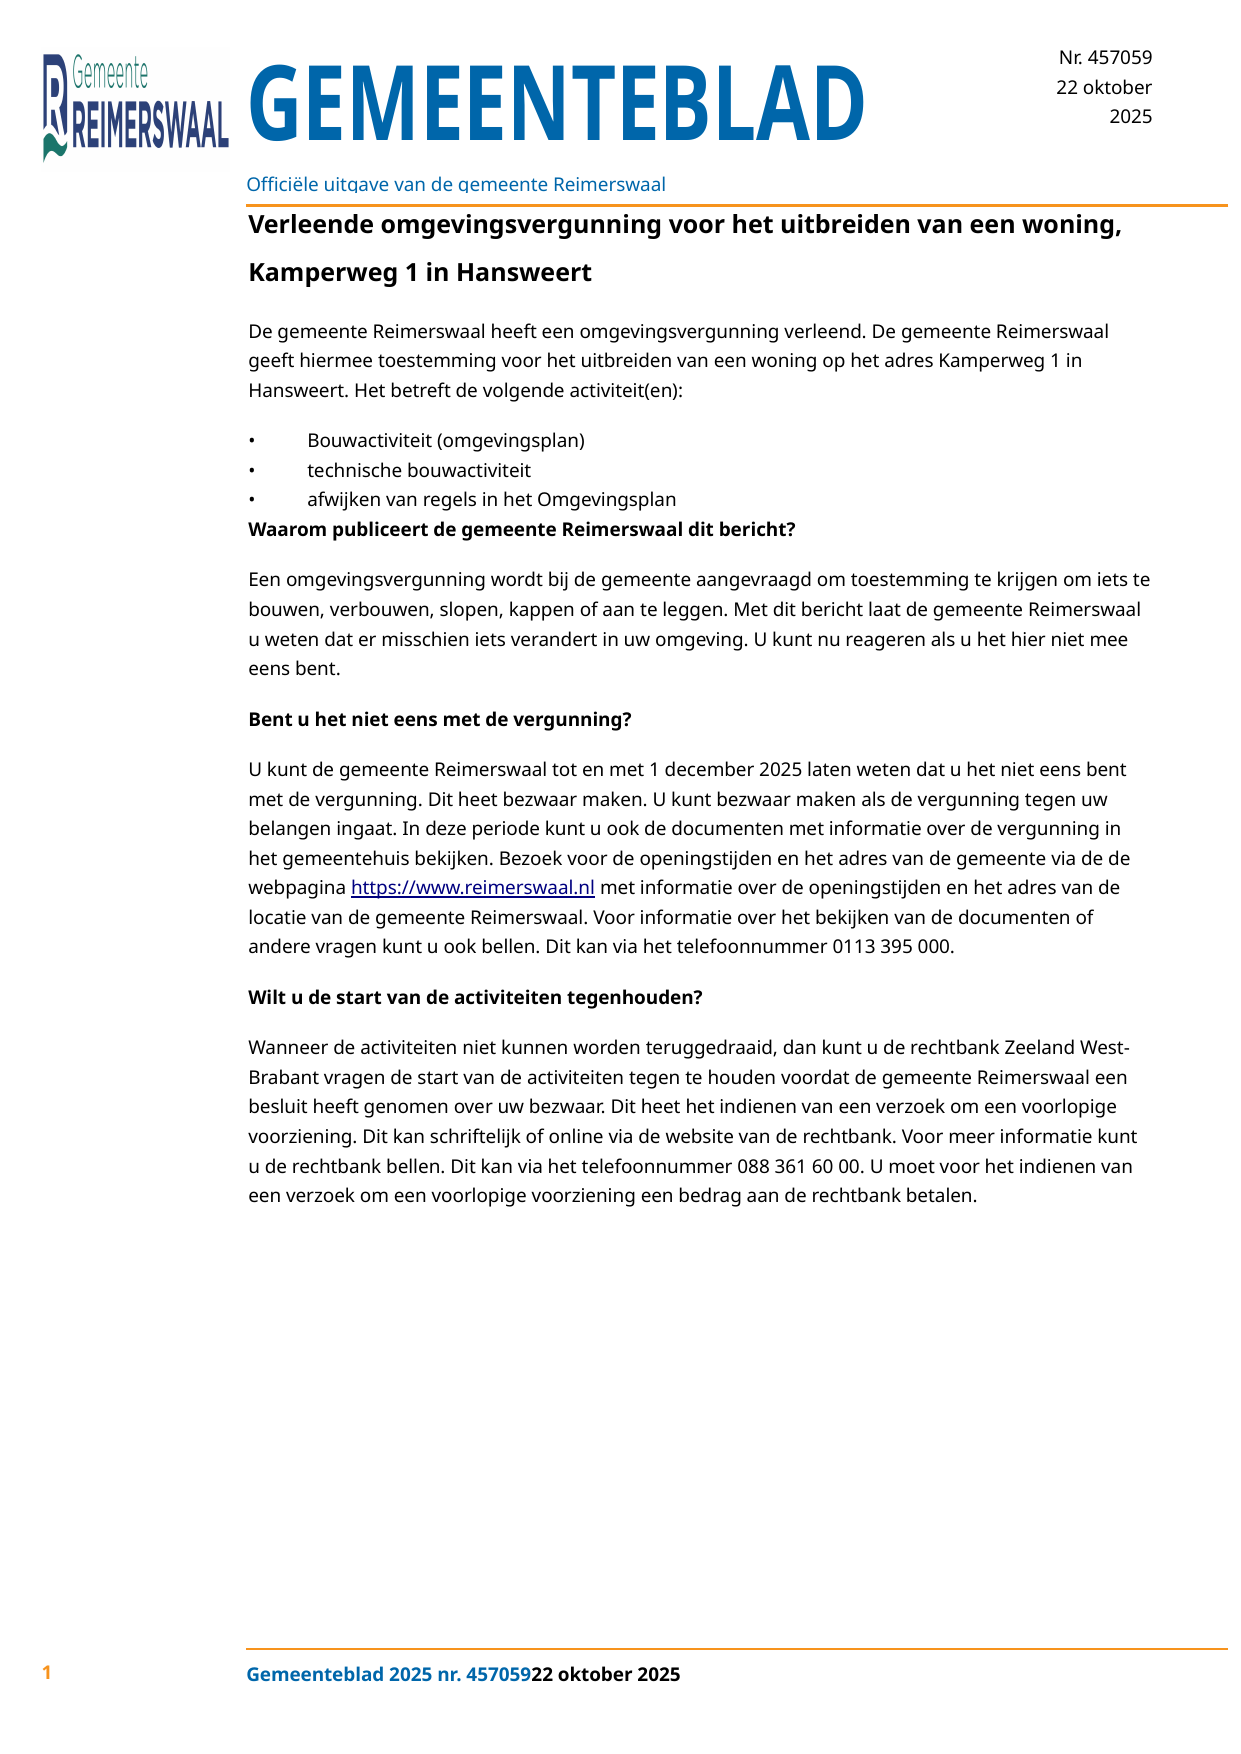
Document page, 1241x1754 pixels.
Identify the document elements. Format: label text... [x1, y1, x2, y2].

text Wanneer de activiteiten niet kunnen worden teruggedraaid, dan kunt u de rechtbank Zeeland West-Brabant vragen de start van de activiteiten tegen te houden voordat de gemeente Reimerswaal een besluit heeft genomen over uw bezwaar. Dit heet het indienen van een verzoek om een voorlopige voorziening. Dit kan schriftelijk of online via de website van de rechtbank. Voor meer informatie kunt u de rechtbank bellen. Dit kan via het telefoonnummer 088 361 60 00. U moet voor het indienen van een verzoek om een voorlopige voorziening een bedrag aan de rechtbank betalen. [248, 1034, 1152, 1208]
list technische bouwactiviteit [248, 457, 1152, 483]
text Bent u het niet eens met de vergunning? [248, 706, 1152, 732]
list afwijken van regels in het Omgevingsplan [248, 487, 1152, 512]
text Waarom publiceert de gemeente Reimerswaal dit bericht? [248, 516, 1152, 542]
text Een omgevingsvergunning wordt bij de gemeente aangevraagd om toestemming te krijgen om iets te bouwen, verbouwen, slopen, kappen of aan te leggen. Met dit bericht laat de gemeente Reimerswaal u weten dat er misschien iets verandert in uw omgeving. U kunt nu reageren als u het hier niet mee eens bent. [248, 567, 1152, 681]
text Verleende omgevingsvergunning voor het uitbreiden van een woning, Kamperweg 1 in Hansweert [248, 207, 1152, 288]
text U kunt de gemeente Reimerswaal tot en met 1 december 2025 laten weten dat u het niet eens bent met de vergunning. Dit heet bezwaar maken. U kunt bezwaar maken als de vergunning tegen uw belangen ingaat. In deze periode kunt u ook de documenten met informatie over de vergunning in het gemeentehuis bekijken. Bezoek voor de openingstijden en het adres van de gemeente via de de webpagina https://www.reimerswaal.nl met informatie over de openingstijden en het adres van de locatie van de gemeente Reimerswaal. Voor informatie over het bekijken van de documenten of andere vragen kunt u ook bellen. Dit kan via het telefoonnummer 0113 395 000. [248, 756, 1152, 959]
text De gemeente Reimerswaal heeft een omgevingsvergunning verleend. De gemeente Reimerswaal geeft hiermee toestemming voor het uitbreiden van een woning op het adres Kamperweg 1 in Hansweert. Het betreft de volgende activiteit(en): [248, 318, 1152, 403]
list Bouwactiviteit (omgevingsplan) [248, 427, 1152, 453]
text Wilt u de start van de activiteiten tegenhouden? [248, 984, 1152, 1010]
picture [41, 47, 231, 172]
